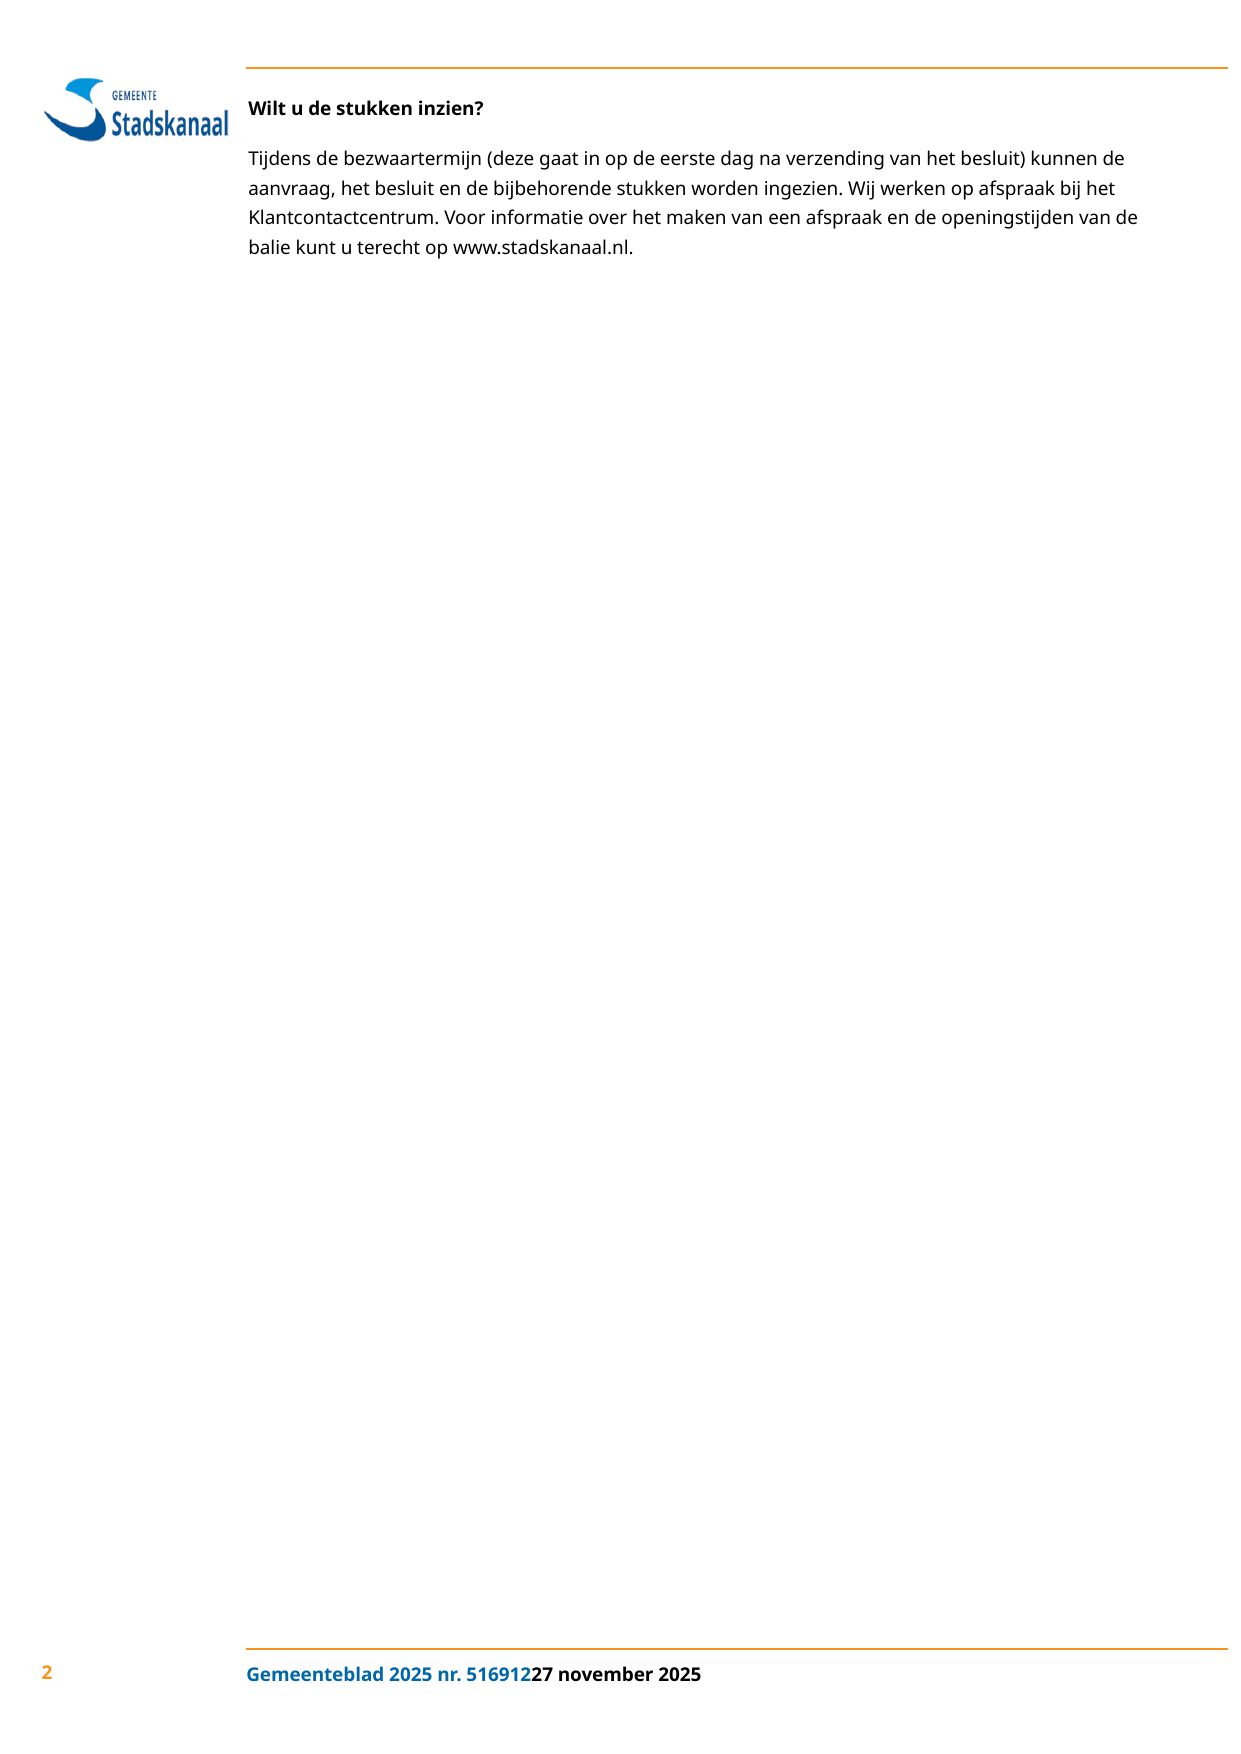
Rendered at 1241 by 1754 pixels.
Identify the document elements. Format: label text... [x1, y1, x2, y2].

text Tijdens de bezwaartermijn (deze gaat in op de eerste dag na verzending van het besluit) kunnen de aanvraag, het besluit en de bijbehorende stukken worden ingezien. Wij werken op afspraak bij het Klantcontactcentrum. Voor informatie over het maken van een afspraak en de openingstijden van de balie kunt u terecht op www.stadskanaal.nl. [248, 145, 1152, 260]
text Wilt u de stukken inzien? [248, 95, 1152, 121]
picture [41, 47, 231, 172]
